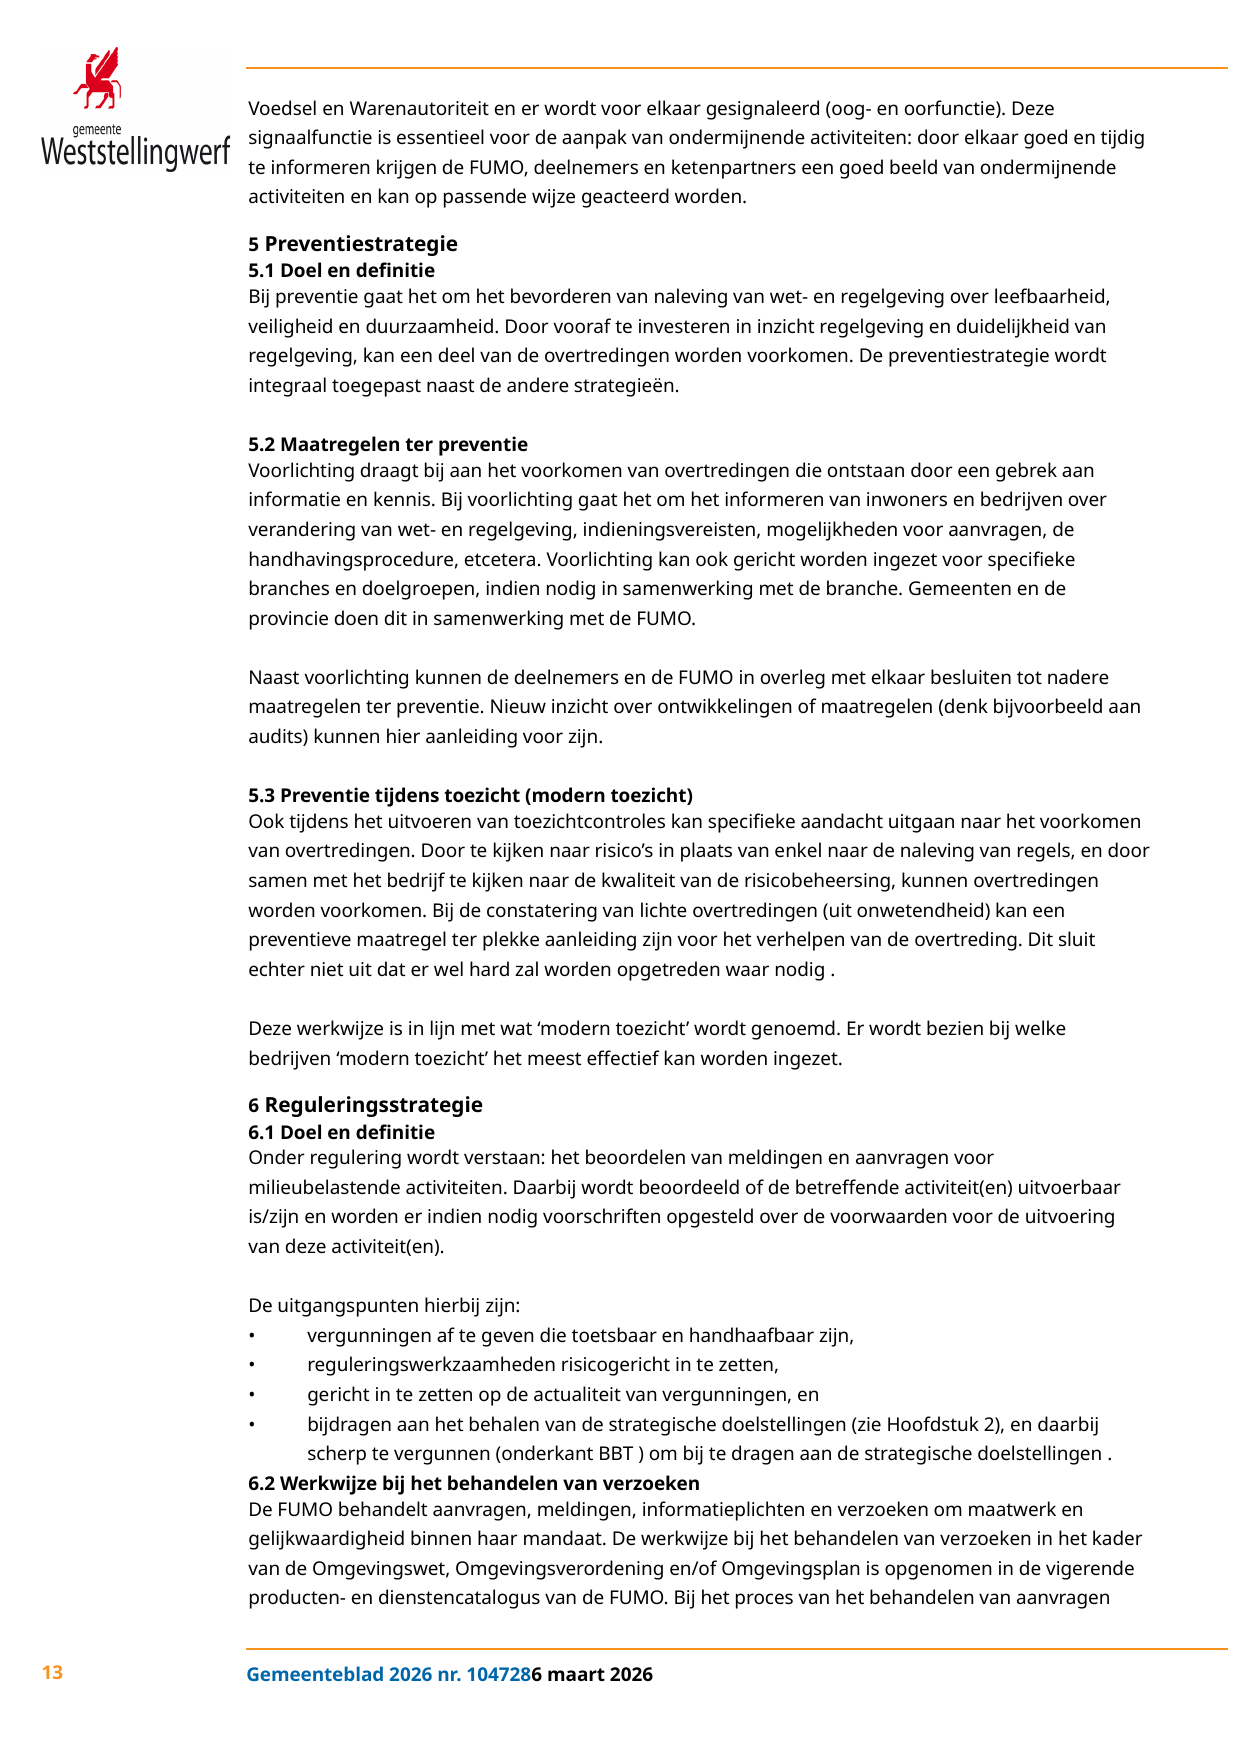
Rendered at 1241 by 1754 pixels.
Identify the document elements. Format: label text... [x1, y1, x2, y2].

text Ook tijdens het uitvoeren van toezichtcontroles kan specifieke aandacht uitgaan naar het voorkomen van overtredingen. Door te kijken naar risico’s in plaats van enkel naar de naleving van regels, en door samen met het bedrijf te kijken naar de kwaliteit van de risicobeheersing, kunnen overtredingen worden voorkomen. Bij de constatering van lichte overtredingen (uit onwetendheid) kan een preventieve maatregel ter plekke aanleiding zijn voor het verhelpen van de overtreding. Dit sluit echter niet uit dat er wel hard zal worden opgetreden waar nodig . [248, 808, 1152, 982]
text Onder regulering wordt verstaan: het beoordelen van meldingen en aanvragen voor milieubelastende activiteiten. Daarbij wordt beoordeeld of de betreffende activiteit(en) uitvoerbaar is/zijn en worden er indien nodig voorschriften opgesteld over de voorwaarden voor de uitvoering van deze activiteit(en). [248, 1144, 1152, 1259]
text Bij preventie gaat het om het bevorderen van naleving van wet- en regelgeving over leefbaarheid, veiligheid en duurzaamheid. Door vooraf te investeren in inzicht regelgeving en duidelijkheid van regelgeving, kan een deel van de overtredingen worden voorkomen. De preventiestrategie wordt integraal toegepast naast de andere strategieën. [248, 283, 1152, 398]
list vergunningen af te geven die toetsbaar en handhaafbaar zijn, [248, 1322, 1152, 1348]
text 6.1 Doel en definitie [248, 1119, 1152, 1144]
text 5.1 Doel en definitie [248, 258, 1152, 283]
text Naast voorlichting kunnen de deelnemers en de FUMO in overleg met elkaar besluiten tot nadere maatregelen ter preventie. Nieuw inzicht over ontwikkelingen of maatregelen (denk bijvoorbeeld aan audits) kunnen hier aanleiding voor zijn. [248, 664, 1152, 749]
list gericht in te zetten op de actualiteit van vergunningen, en [248, 1381, 1152, 1407]
text 6.2 Werkwijze bij het behandelen van verzoeken [248, 1470, 1152, 1496]
text Deze werkwijze is in lijn met wat ‘modern toezicht’ wordt genoemd. Er wordt bezien bij welke bedrijven ‘modern toezicht’ het meest effectief kan worden ingezet. [248, 1015, 1152, 1071]
text 5.3 Preventie tijdens toezicht (modern toezicht) [248, 782, 1152, 808]
text 5.2 Maatregelen ter preventie [248, 431, 1152, 457]
text 5 Preventiestrategie [248, 229, 1152, 258]
text De FUMO behandelt aanvragen, meldingen, informatieplichten en verzoeken om maatwerk en gelijkwaardigheid binnen haar mandaat. De werkwijze bij het behandelen van verzoeken in het kader van de Omgevingswet, Omgevingsverordening en/of Omgevingsplan is opgenomen in de vigerende producten- en dienstencatalogus van de FUMO. Bij het proces van het behandelen van aanvragen [248, 1496, 1152, 1610]
text Voorlichting draagt bij aan het voorkomen van overtredingen die ontstaan door een gebrek aan informatie en kennis. Bij voorlichting gaat het om het informeren van inwoners en bedrijven over verandering van wet- en regelgeving, indieningsvereisten, mogelijkheden voor aanvragen, de handhavingsprocedure, etcetera. Voorlichting kan ook gericht worden ingezet voor specifieke branches en doelgroepen, indien nodig in samenwerking met de branche. Gemeenten en de provincie doen dit in samenwerking met de FUMO. [248, 457, 1152, 631]
text De uitgangspunten hierbij zijn: [248, 1292, 1152, 1318]
picture [41, 47, 231, 172]
text Voedsel en Warenautoriteit en er wordt voor elkaar gesignaleerd (oog- en oorfunctie). Deze signaalfunctie is essentieel voor de aanpak van ondermijnende activiteiten: door elkaar goed en tijdig te informeren krijgen de FUMO, deelnemers en ketenpartners een goed beeld van ondermijnende activiteiten en kan op passende wijze geacteerd worden. [248, 95, 1152, 209]
list bijdragen aan het behalen van de strategische doelstellingen (zie Hoofdstuk 2), en daarbij scherp te vergunnen (onderkant BBT ) om bij te dragen aan de strategische doelstellingen . [248, 1411, 1152, 1466]
text 6 Reguleringsstrategie [248, 1090, 1152, 1119]
list reguleringswerkzaamheden risicogericht in te zetten, [248, 1352, 1152, 1377]
